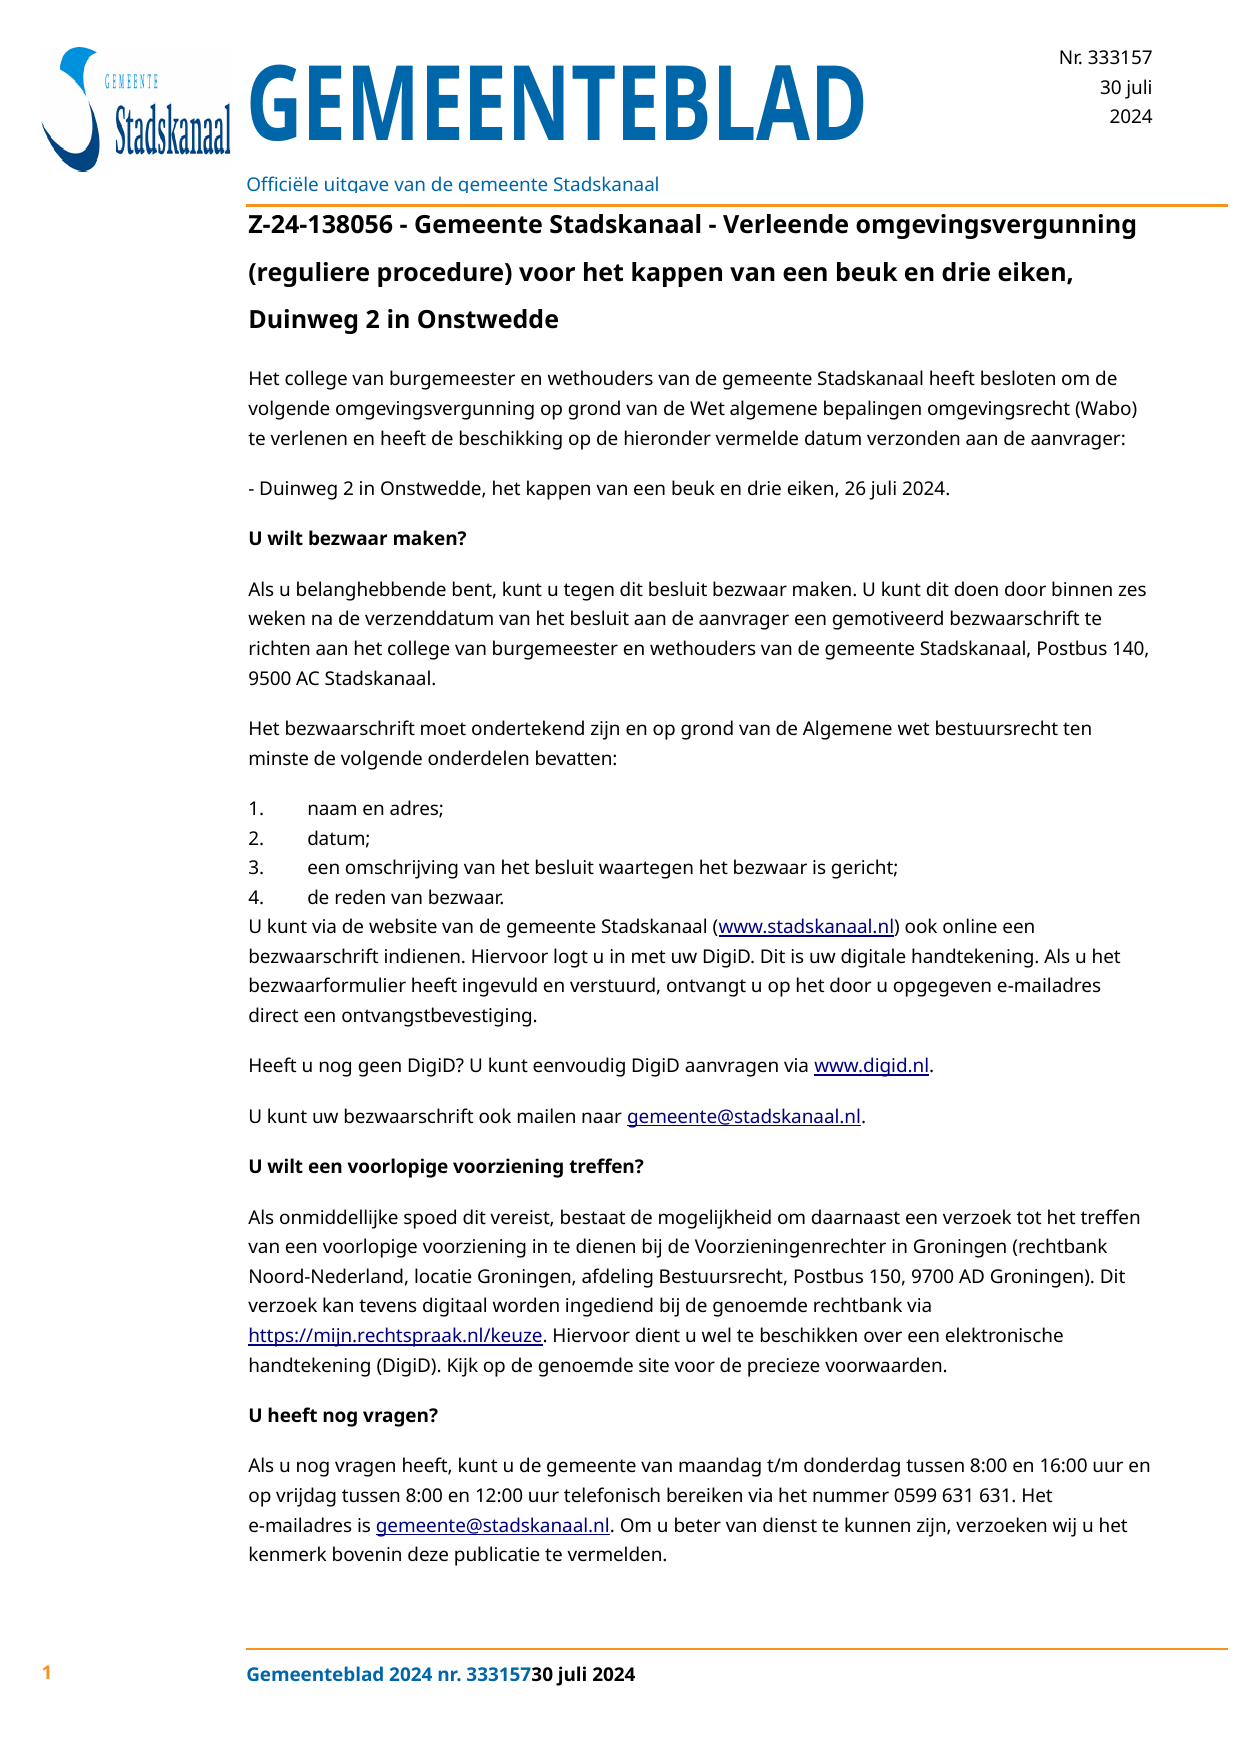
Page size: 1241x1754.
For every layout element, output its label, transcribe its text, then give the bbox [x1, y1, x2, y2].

list een omschrijving van het besluit waartegen het bezwaar is gericht; [248, 854, 1152, 880]
text Als u belanghebbende bent, kunt u tegen dit besluit bezwaar maken. U kunt dit doen door binnen zes weken na de verzenddatum van het besluit aan de aanvrager een gemotiveerd bezwaarschrift te richten aan het college van burgemeester en wethouders van de gemeente Stadskanaal, Postbus 140, 9500 AC Stadskanaal. [248, 576, 1152, 690]
text Het bezwaarschrift moet ondertekend zijn en op grond van de Algemene wet bestuursrecht ten minste de volgende onderdelen bevatten: [248, 715, 1152, 770]
text U wilt een voorlopige voorziening treffen? [248, 1153, 1152, 1179]
text Heeft u nog geen DigiD? U kunt eenvoudig DigiD aanvragen via www.digid.nl. [248, 1053, 1152, 1078]
text Het college van burgemeester en wethouders van de gemeente Stadskanaal heeft besloten om de volgende omgevingsvergunning op grond van de Wet algemene bepalingen omgevingsrecht (Wabo) te verlenen en heeft de beschikking op de hieronder vermelde datum verzonden aan de aanvrager: [248, 366, 1152, 450]
picture [41, 47, 231, 172]
text U heeft nog vragen? [248, 1402, 1152, 1428]
text Als u nog vragen heeft, kunt u de gemeente van maandag t/m donderdag tussen 8:00 en 16:00 uur en op vrijdag tussen 8:00 en 12:00 uur telefonisch bereiken via het nummer 0599 631 631. Het e‑mailadres is gemeente@stadskanaal.nl. Om u beter van dienst te kunnen zijn, verzoeken wij u het kenmerk bovenin deze publicatie te vermelden. [248, 1453, 1152, 1567]
list naam en adres; [248, 795, 1152, 821]
text U kunt via de website van de gemeente Stadskanaal (www.stadskanaal.nl) ook online een bezwaarschrift indienen. Hiervoor logt u in met uw DigiD. Dit is uw digitale handtekening. Als u het bezwaarformulier heeft ingevuld en verstuurd, ontvangt u op het door u opgegeven e‑mailadres direct een ontvangstbevestiging. [248, 913, 1152, 1028]
text Z-24-138056 - Gemeente Stadskanaal - Verleende omgevingsvergunning (reguliere procedure) voor het kappen van een beuk en drie eiken, Duinweg 2 in Onstwedde [248, 207, 1152, 336]
list datum; [248, 825, 1152, 850]
text - Duinweg 2 in Onstwedde, het kappen van een beuk en drie eiken, 26 juli 2024. [248, 475, 1152, 501]
text Als onmiddellijke spoed dit vereist, bestaat de mogelijkheid om daarnaast een verzoek tot het treffen van een voorlopige voorziening in te dienen bij de Voorzieningenrechter in Groningen (rechtbank Noord-Nederland, locatie Groningen, afdeling Bestuursrecht, Postbus 150, 9700 AD Groningen). Dit verzoek kan tevens digitaal worden ingediend bij de genoemde rechtbank via https://mijn.rechtspraak.nl/keuze. Hiervoor dient u wel te beschikken over een elektronische handtekening (DigiD). Kijk op de genoemde site voor de precieze voorwaarden. [248, 1204, 1152, 1377]
text U kunt uw bezwaarschrift ook mailen naar gemeente@stadskanaal.nl. [248, 1103, 1152, 1129]
text U wilt bezwaar maken? [248, 526, 1152, 551]
list de reden van bezwaar. [248, 884, 1152, 909]
